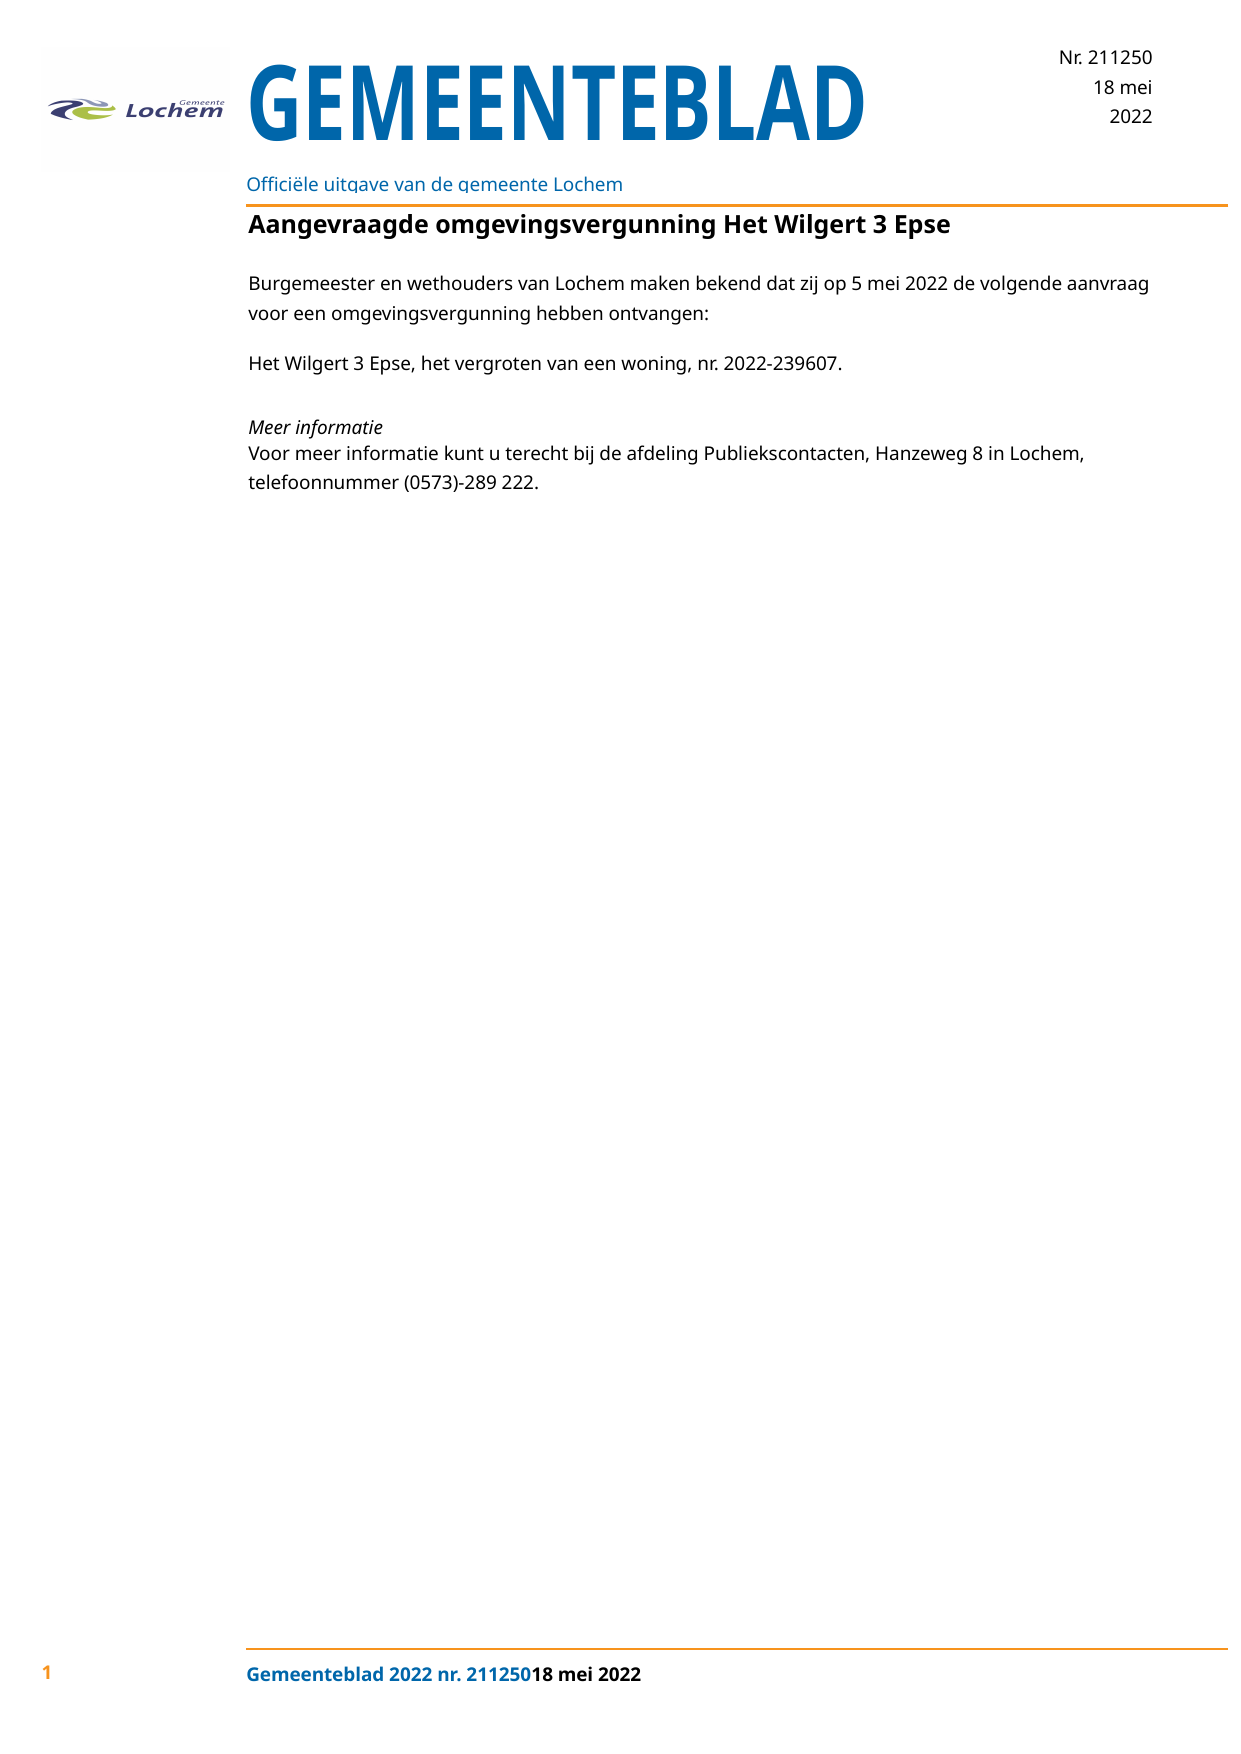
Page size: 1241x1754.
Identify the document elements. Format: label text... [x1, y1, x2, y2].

text Meer informatie [248, 414, 1152, 440]
picture [41, 47, 231, 172]
text Het Wilgert 3 Epse, het vergroten van een woning, nr. 2022-239607. [248, 350, 1152, 376]
text Aangevraagde omgevingsvergunning Het Wilgert 3 Epse [248, 207, 1152, 241]
text Voor meer informatie kunt u terecht bij de afdeling Publiekscontacten, Hanzeweg 8 in Lochem, telefoonnummer (0573)-289 222. [248, 440, 1152, 495]
text Burgemeester en wethouders van Lochem maken bekend dat zij op 5 mei 2022 de volgende aanvraag voor een omgevingsvergunning hebben ontvangen: [248, 270, 1152, 326]
